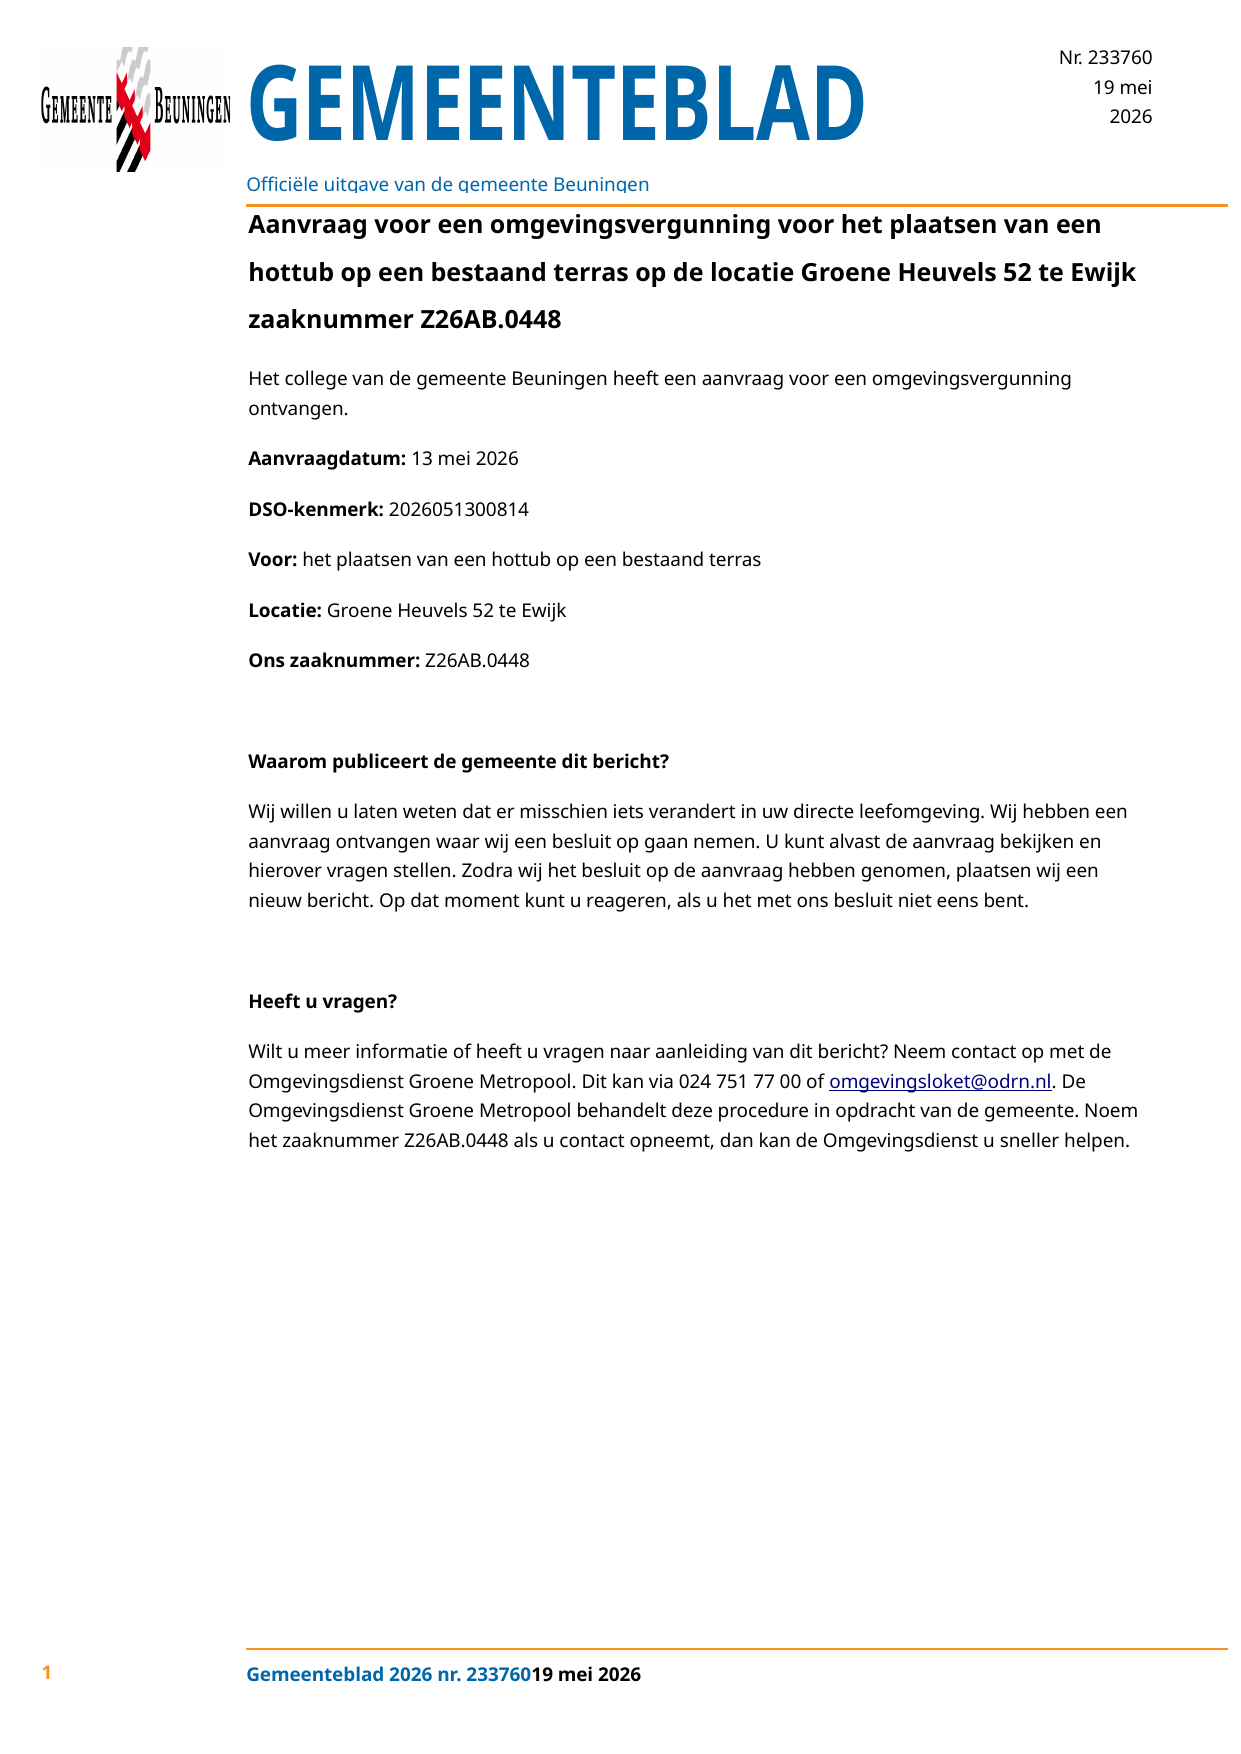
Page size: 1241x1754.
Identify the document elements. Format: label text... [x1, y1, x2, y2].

text Wilt u meer informatie of heeft u vragen naar aanleiding van dit bericht? Neem contact op met de Omgevingsdienst Groene Metropool. Dit kan via 024 751 77 00 of omgevingsloket@odrn.nl. De Omgevingsdienst Groene Metropool behandelt deze procedure in opdracht van de gemeente. Noem het zaaknummer Z26AB.0448 als u contact opneemt, dan kan de Omgevingsdienst u sneller helpen. [248, 1038, 1152, 1153]
text Aanvraagdatum: 13 mei 2026 [248, 446, 1152, 471]
text Heeft u vragen? [248, 988, 1152, 1014]
text Waarom publiceert de gemeente dit bericht? [248, 748, 1152, 774]
text Locatie: Groene Heuvels 52 te Ewijk [248, 597, 1152, 622]
text Ons zaaknummer: Z26AB.0448 [248, 647, 1152, 673]
text Voor: het plaatsen van een hottub op een bestaand terras [248, 546, 1152, 572]
text Aanvraag voor een omgevingsvergunning voor het plaatsen van een hottub op een bestaand terras op de locatie Groene Heuvels 52 te Ewijk zaaknummer Z26AB.0448 [248, 207, 1152, 336]
text DSO-kenmerk: 2026051300814 [248, 496, 1152, 522]
text Wij willen u laten weten dat er misschien iets verandert in uw directe leefomgeving. Wij hebben een aanvraag ontvangen waar wij een besluit op gaan nemen. U kunt alvast de aanvraag bekijken en hierover vragen stellen. Zodra wij het besluit op de aanvraag hebben genomen, plaatsen wij een nieuw bericht. Op dat moment kunt u reageren, als u het met ons besluit niet eens bent. [248, 798, 1152, 913]
picture [41, 47, 231, 172]
text Het college van de gemeente Beuningen heeft een aanvraag voor een omgevingsvergunning ontvangen. [248, 366, 1152, 421]
